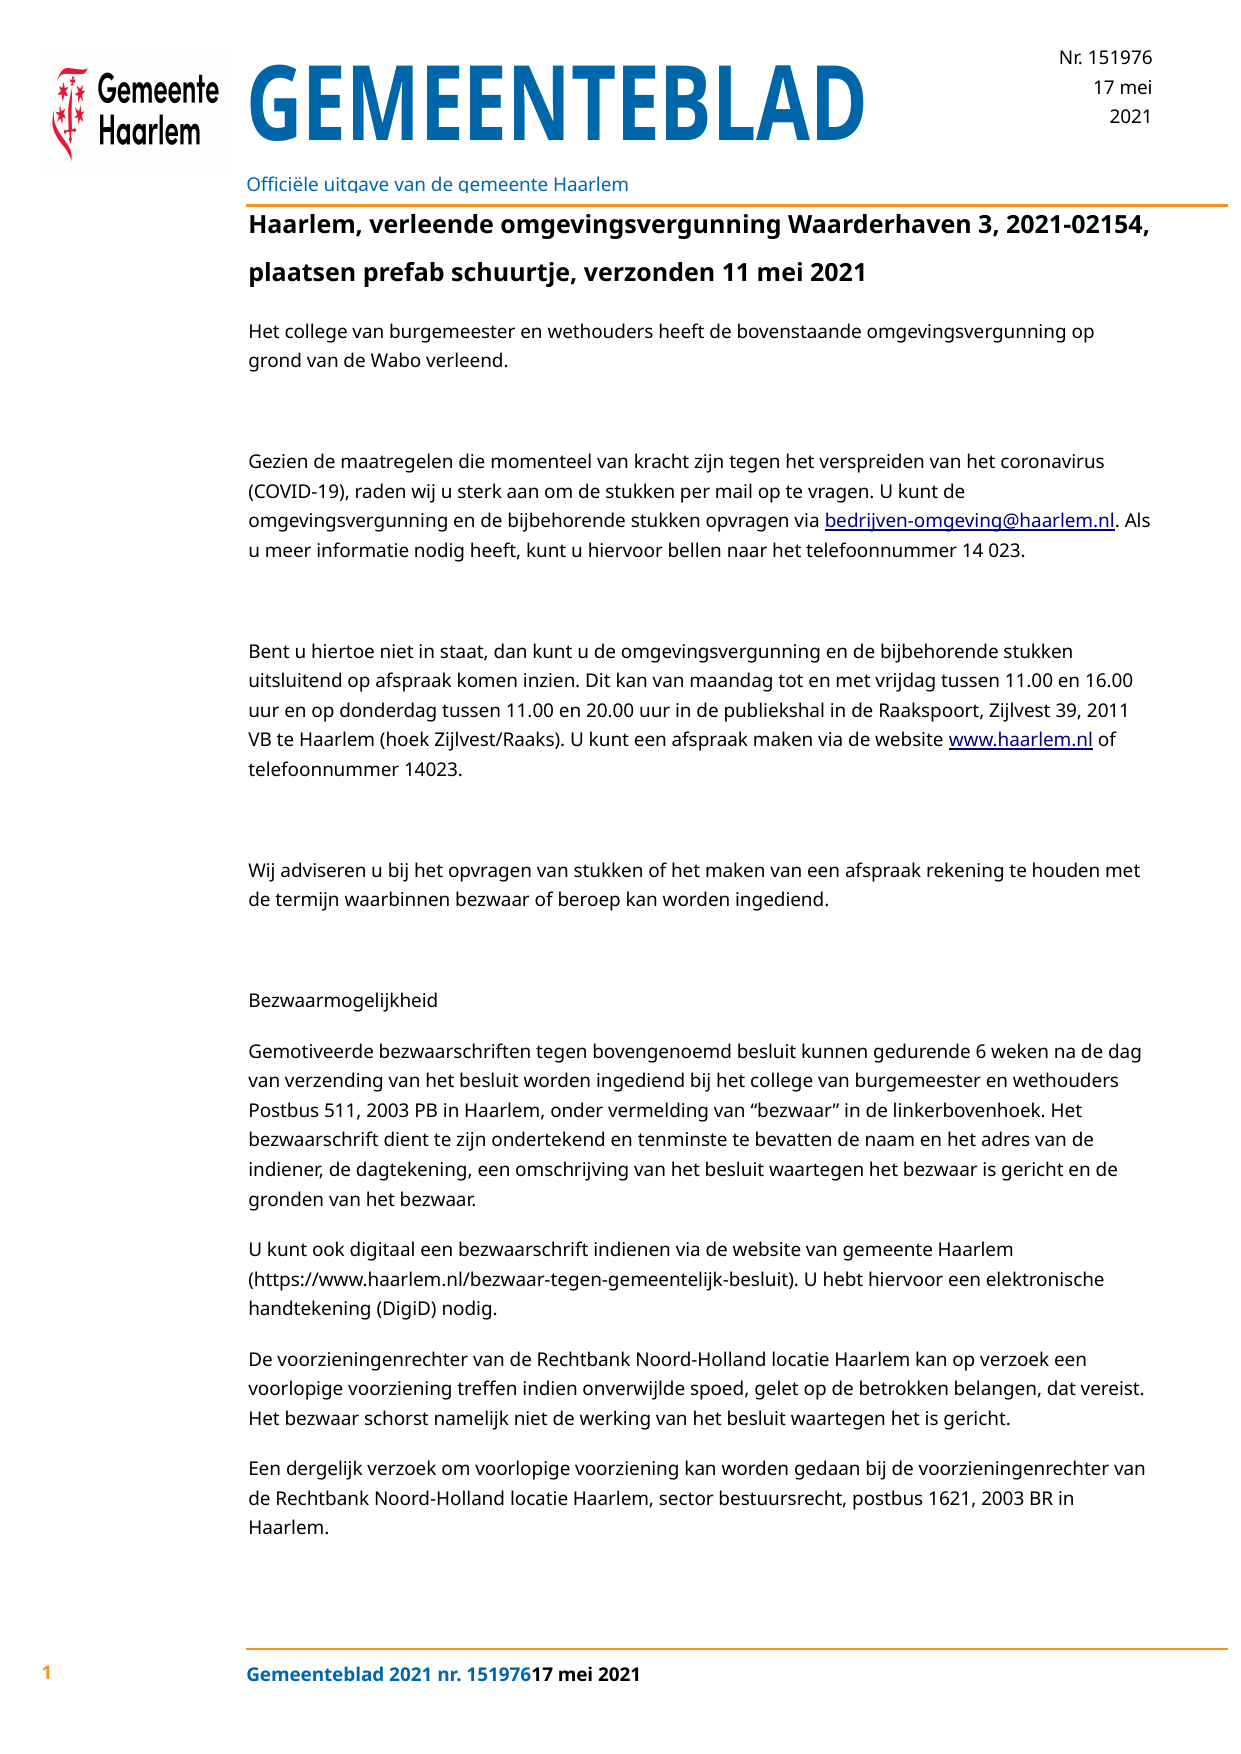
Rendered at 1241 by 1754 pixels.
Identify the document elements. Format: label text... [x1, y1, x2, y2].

text Gezien de maatregelen die momenteel van kracht zijn tegen het verspreiden van het coronavirus (COVID-19), raden wij u sterk aan om de stukken per mail op te vragen. U kunt de omgevingsvergunning en de bijbehorende stukken opvragen via bedrijven-omgeving@haarlem.nl. Als u meer informatie nodig heeft, kunt u hiervoor bellen naar het telefoonnummer 14 023. [248, 448, 1152, 563]
text De voorzieningenrechter van de Rechtbank Noord-Holland locatie Haarlem kan op verzoek een voorlopige voorziening treffen indien onverwijlde spoed, gelet op de betrokken belangen, dat vereist. Het bezwaar schorst namelijk niet de werking van het besluit waartegen het is gericht. [248, 1346, 1152, 1431]
text Een dergelijk verzoek om voorlopige voorziening kan worden gedaan bij de voorzieningenrechter van de Rechtbank Noord-Holland locatie Haarlem, sector bestuursrecht, postbus 1621, 2003 BR in Haarlem. [248, 1455, 1152, 1540]
text Bezwaarmogelijkheid [248, 987, 1152, 1013]
text Bent u hiertoe niet in staat, dan kunt u de omgevingsvergunning en de bijbehorende stukken uitsluitend op afspraak komen inzien. Dit kan van maandag tot en met vrijdag tussen 11.00 en 16.00 uur en op donderdag tussen 11.00 en 20.00 uur in de publiekshal in de Raakspoort, Zijlvest 39, 2011 VB te Haarlem (hoek Zijlvest/Raaks). U kunt een afspraak maken via de website www.haarlem.nl of telefoonnummer 14023. [248, 638, 1152, 782]
text U kunt ook digitaal een bezwaarschrift indienen via de website van gemeente Haarlem (https://www.haarlem.nl/bezwaar-tegen-gemeentelijk-besluit). U hebt hiervoor een elektronische handtekening (DigiD) nodig. [248, 1236, 1152, 1321]
text Gemotiveerde bezwaarschriften tegen bovengenoemd besluit kunnen gedurende 6 weken na de dag van verzending van het besluit worden ingediend bij het college van burgemeester en wethouders Postbus 511, 2003 PB in Haarlem, onder vermelding van “bezwaar” in de linkerbovenhoek. Het bezwaarschrift dient te zijn ondertekend en tenminste te bevatten de naam en het adres van de indiener, de dagtekening, een omschrijving van het besluit waartegen het bezwaar is gericht en de gronden van het bezwaar. [248, 1038, 1152, 1212]
text Wij adviseren u bij het opvragen van stukken of het maken van een afspraak rekening te houden met de termijn waarbinnen bezwaar of beroep kan worden ingediend. [248, 857, 1152, 912]
text Haarlem, verleende omgevingsvergunning Waarderhaven 3, 2021-02154, plaatsen prefab schuurtje, verzonden 11 mei 2021 [248, 207, 1152, 288]
picture [41, 47, 231, 172]
text Het college van burgemeester en wethouders heeft de bovenstaande omgevingsvergunning op grond van de Wabo verleend. [248, 318, 1152, 373]
